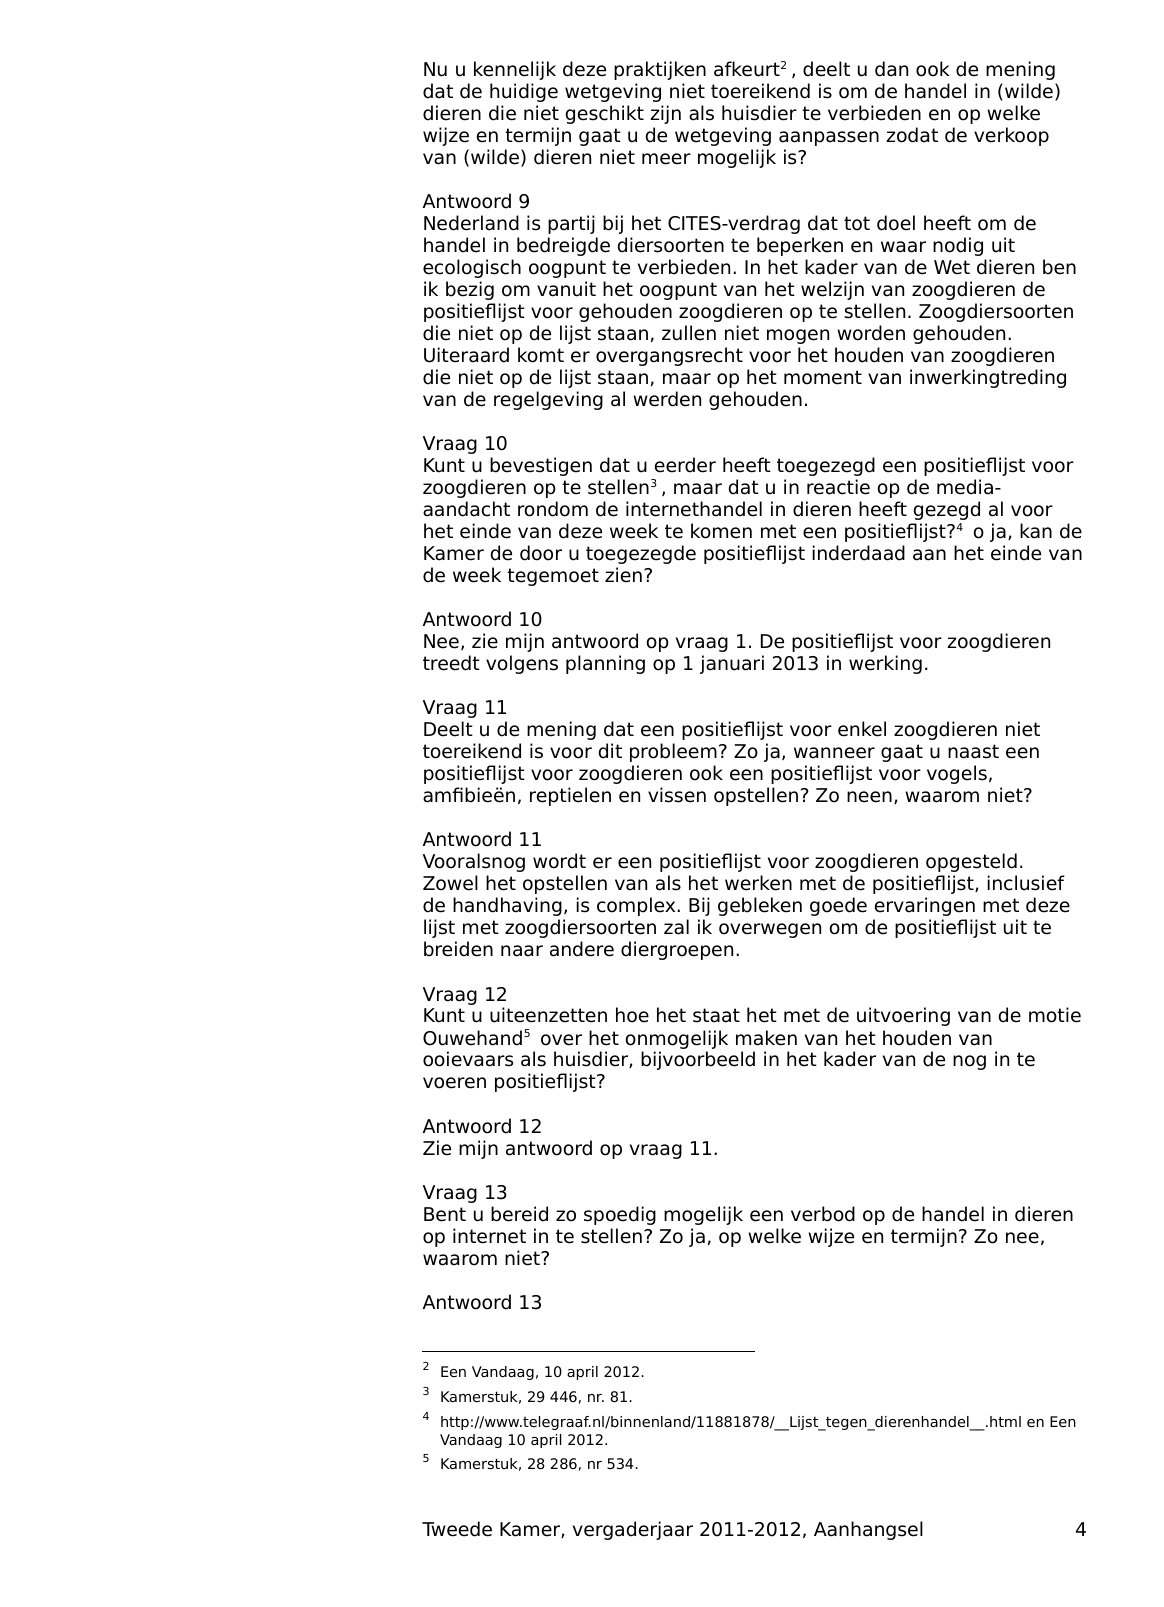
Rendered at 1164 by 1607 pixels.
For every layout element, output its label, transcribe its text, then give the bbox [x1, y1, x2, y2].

text Kamerstuk, 29 446, nr. 81. [422, 1385, 1087, 1407]
text Vraag 13 [422, 1182, 1087, 1204]
text Vraag 11 [422, 697, 1087, 719]
text Nu u kennelijk deze praktijken afkeurt, deelt u dan ook de mening dat de huidige wetgeving niet toereikend is om de handel in (wilde) dieren die niet geschikt zijn als huisdier te verbieden en op welke wijze en termijn gaat u de wetgeving aanpassen zodat de verkoop van (wilde) dieren niet meer mogelijk is? [422, 59, 1087, 169]
text Antwoord 10 [422, 609, 1087, 631]
text Antwoord 13 [422, 1292, 1087, 1314]
text Kunt u uiteenzetten hoe het staat het met de uitvoering van de motie Ouwehand over het onmogelijk maken van het houden van ooievaars als huisdier, bijvoorbeeld in het kader van de nog in te voeren positieflijst? [422, 1005, 1087, 1093]
text Nederland is partij bij het CITES-verdrag dat tot doel heeft om de handel in bedreigde diersoorten te beperken en waar nodig uit ecologisch oogpunt te verbieden. In het kader van de Wet dieren ben ik bezig om vanuit het oogpunt van het welzijn van zoogdieren de positieflijst voor gehouden zoogdieren op te stellen. Zoogdiersoorten die niet op de lijst staan, zullen niet mogen worden gehouden. Uiteraard komt er overgangsrecht voor het houden van zoogdieren die niet op de lijst staan, maar op het moment van inwerkingtreding van de regelgeving al werden gehouden. [422, 213, 1087, 411]
text http://www.telegraaf.nl/binnenland/11881878/__Lijst_tegen_dierenhandel__.html en Een Vandaag 10 april 2012. [422, 1410, 1087, 1449]
text Antwoord 9 [422, 191, 1087, 213]
text Kunt u bevestigen dat u eerder heeft toegezegd een positieflijst voor zoogdieren op te stellen, maar dat u in reactie op de media-aandacht rondom de internethandel in dieren heeft gezegd al voor het einde van deze week te komen met een positieflijst? o ja, kan de Kamer de door u toegezegde positieflijst inderdaad aan het einde van de week tegemoet zien? [422, 455, 1087, 587]
text Een Vandaag, 10 april 2012. [422, 1360, 1087, 1382]
text Bent u bereid zo spoedig mogelijk een verbod op de handel in dieren op internet in te stellen? Zo ja, op welke wijze en termijn? Zo nee, waarom niet? [422, 1204, 1087, 1269]
text Deelt u de mening dat een positieflijst voor enkel zoogdieren niet toereikend is voor dit probleem? Zo ja, wanneer gaat u naast een positieflijst voor zoogdieren ook een positieflijst voor vogels, amfibieën, reptielen en vissen opstellen? Zo neen, waarom niet? [422, 719, 1087, 807]
text Vraag 12 [422, 983, 1087, 1005]
text Antwoord 12 [422, 1116, 1087, 1137]
text Vraag 10 [422, 433, 1087, 455]
text Nee, zie mijn antwoord op vraag 1. De positieflijst voor zoogdieren treedt volgens planning op 1 januari 2013 in werking. [422, 631, 1087, 675]
text Kamerstuk, 28 286, nr 534. [422, 1452, 1087, 1474]
text Vooralsnog wordt er een positieflijst voor zoogdieren opgesteld. Zowel het opstellen van als het werken met de positieflijst, inclusief de handhaving, is complex. Bij gebleken goede ervaringen met deze lijst met zoogdiersoorten zal ik overwegen om de positieflijst uit te breiden naar andere diergroepen. [422, 851, 1087, 961]
text Zie mijn antwoord op vraag 11. [422, 1137, 1087, 1159]
text Antwoord 11 [422, 829, 1087, 851]
